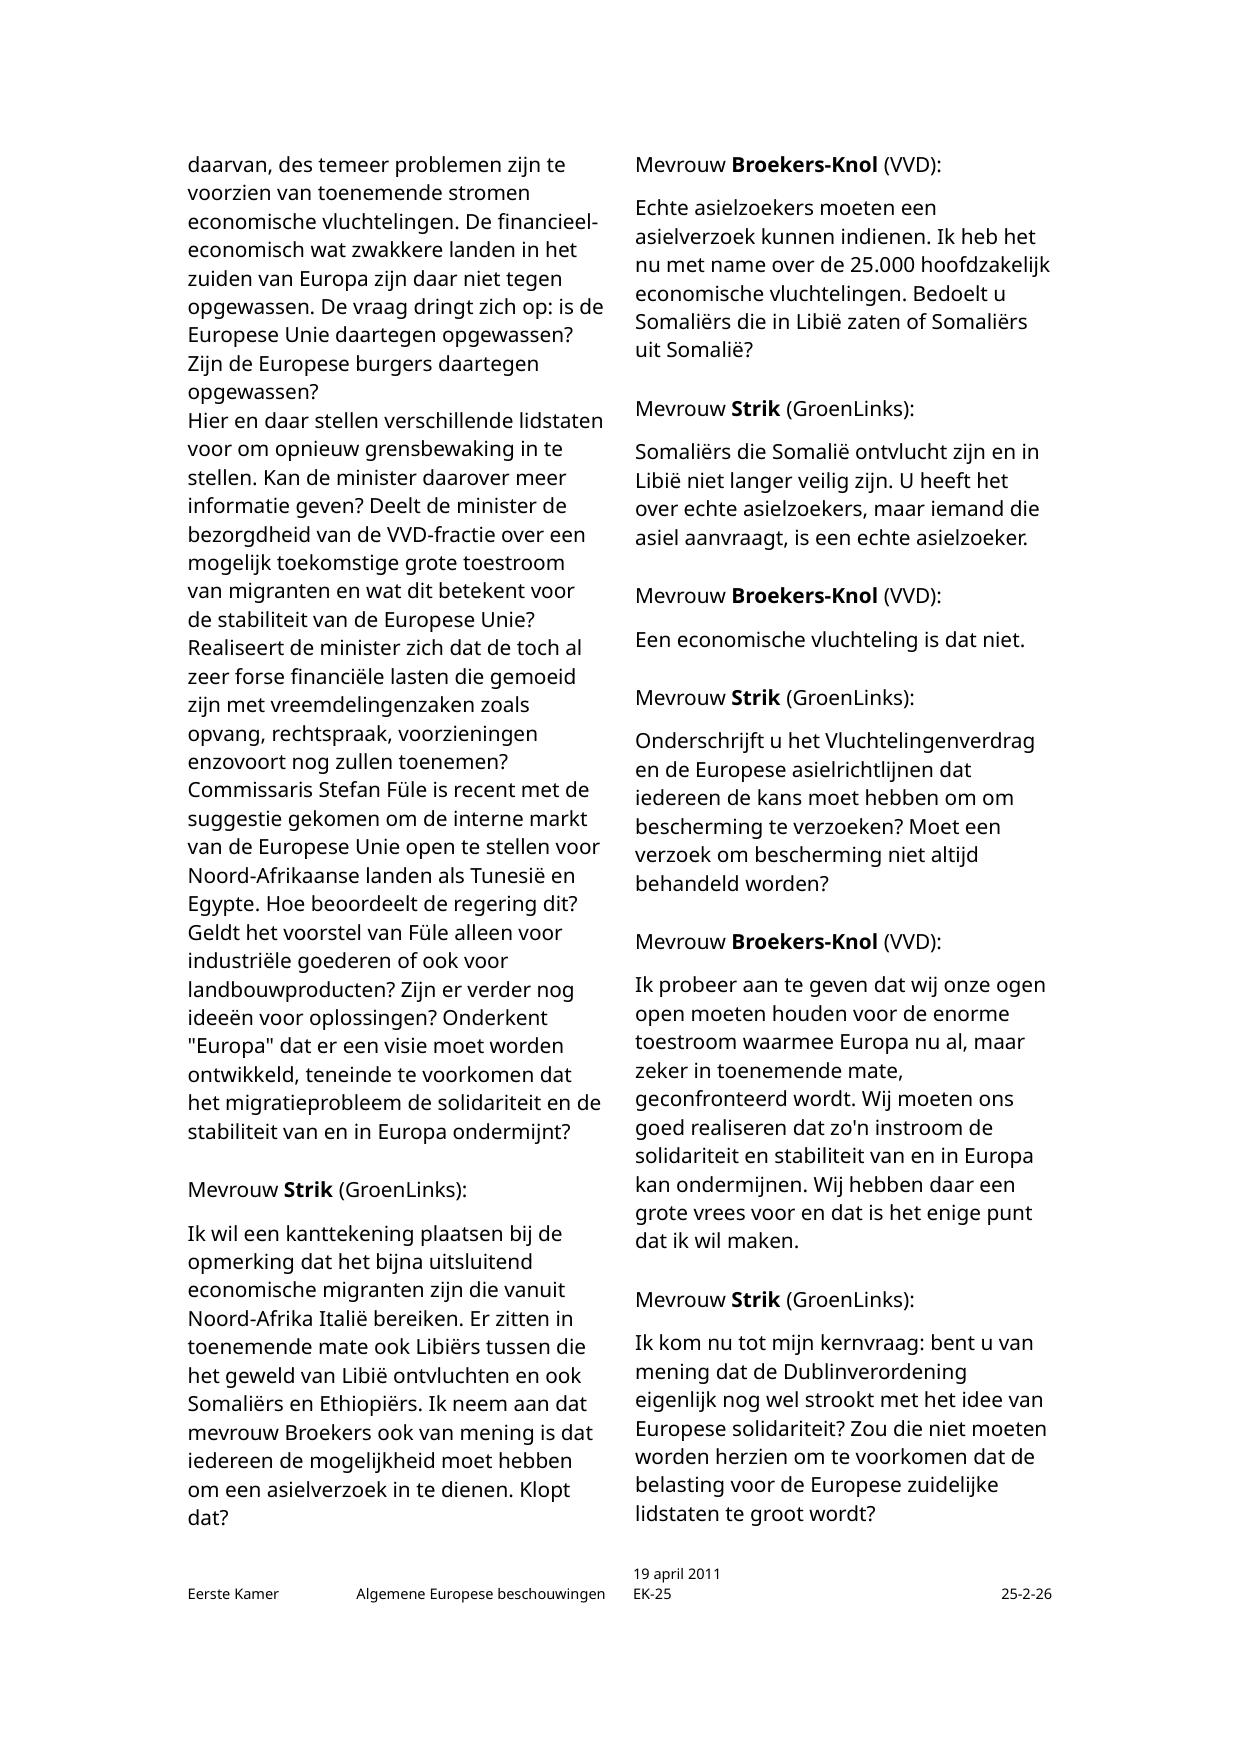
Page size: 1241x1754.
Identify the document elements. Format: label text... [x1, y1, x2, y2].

text Hier en daar stellen verschillende lidstaten voor om opnieuw grensbewaking in te stellen. Kan de minister daarover meer informatie geven? Deelt de minister de bezorgdheid van de VVD-fractie over een mogelijk toekomstige grote toestroom van migranten en wat dit betekent voor de stabiliteit van de Europese Unie? Realiseert de minister zich dat de toch al zeer forse financiële lasten die gemoeid zijn met vreemdelingenzaken zoals opvang, rechtspraak, voorzieningen enzovoort nog zullen toenemen? [187, 406, 605, 776]
text Mevrouw Strik (GroenLinks): [635, 683, 1053, 712]
text daarvan, des temeer problemen zijn te voorzien van toenemende stromen economische vluchtelingen. De financieel-economisch wat zwakkere landen in het zuiden van Europa zijn daar niet tegen opgewassen. De vraag dringt zich op: is de Europese Unie daartegen opgewassen? Zijn de Europese burgers daartegen opgewassen? [187, 150, 605, 406]
text Ik wil een kanttekening plaatsen bij de opmerking dat het bijna uitsluitend economische migranten zijn die vanuit Noord-Afrika Italië bereiken. Er zitten in toenemende mate ook Libiërs tussen die het geweld van Libië ontvluchten en ook Somaliërs en Ethiopiërs. Ik neem aan dat mevrouw Broekers ook van mening is dat iedereen de mogelijkheid moet hebben om een asielverzoek in te dienen. Klopt dat? [187, 1219, 605, 1532]
text Ik probeer aan te geven dat wij onze ogen open moeten houden voor de enorme toestroom waarmee Europa nu al, maar zeker in toenemende mate, geconfronteerd wordt. Wij moeten ons goed realiseren dat zo'n instroom de solidariteit en stabiliteit van en in Europa kan ondermijnen. Wij hebben daar een grote vrees voor en dat is het enige punt dat ik wil maken. [635, 971, 1053, 1255]
text Echte asielzoekers moeten een asielverzoek kunnen indienen. Ik heb het nu met name over de 25.000 hoofdzakelijk economische vluchtelingen. Bedoelt u Somaliërs die in Libië zaten of Somaliërs uit Somalië? [635, 193, 1053, 364]
text Somaliërs die Somalië ontvlucht zijn en in Libië niet langer veilig zijn. U heeft het over echte asielzoekers, maar iemand die asiel aanvraagt, is een echte asielzoeker. [635, 437, 1053, 551]
text Mevrouw Broekers-Knol (VVD): [635, 927, 1053, 956]
text Commissaris Stefan Füle is recent met de suggestie gekomen om de interne markt van de Europese Unie open te stellen voor Noord-Afrikaanse landen als Tunesië en Egypte. Hoe beoordeelt de regering dit? Geldt het voorstel van Füle alleen voor industriële goederen of ook voor landbouwproducten? Zijn er verder nog ideeën voor oplossingen? Onderkent "Europa" dat er een visie moet worden ontwikkeld, teneinde te voorkomen dat het migratieprobleem de solidariteit en de stabiliteit van en in Europa ondermijnt? [187, 776, 605, 1145]
text Een economische vluchteling is dat niet. [635, 625, 1053, 653]
text Mevrouw Strik (GroenLinks): [635, 394, 1053, 422]
text Onderschrijft u het Vluchtelingenverdrag en de Europese asielrichtlijnen dat iedereen de kans moet hebben om om bescherming te verzoeken? Moet een verzoek om bescherming niet altijd behandeld worden? [635, 727, 1053, 897]
text Mevrouw Broekers-Knol (VVD): [635, 581, 1053, 610]
text Mevrouw Strik (GroenLinks): [635, 1285, 1053, 1313]
text Mevrouw Broekers-Knol (VVD): [635, 150, 1053, 178]
text Mevrouw Strik (GroenLinks): [187, 1175, 605, 1204]
text Ik kom nu tot mijn kernvraag: bent u van mening dat de Dublinverordening eigenlijk nog wel strookt met het idee van Europese solidariteit? Zou die niet moeten worden herzien om te voorkomen dat de belasting voor de Europese zuidelijke lidstaten te groot wordt? [635, 1328, 1053, 1527]
